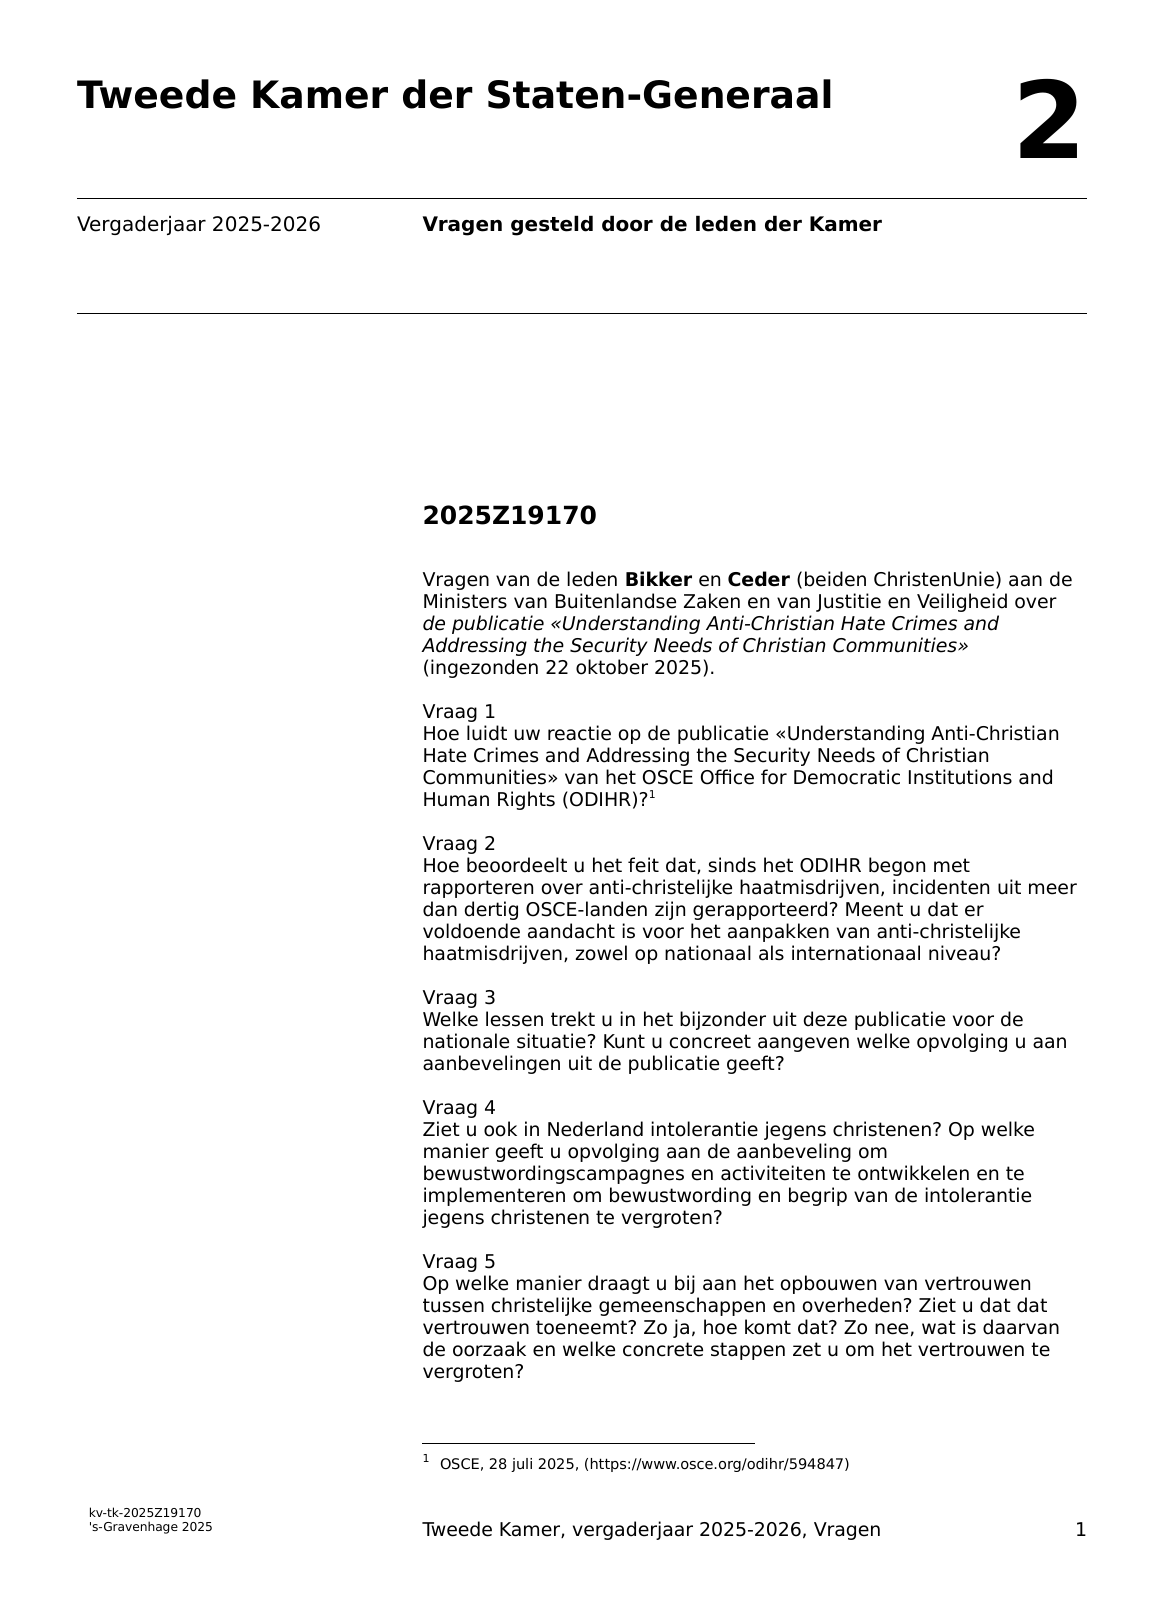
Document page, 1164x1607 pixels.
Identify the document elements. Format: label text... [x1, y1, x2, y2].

text Vraag 1 [422, 701, 1087, 723]
text Hoe luidt uw reactie op de publicatie «Understanding Anti-Christian Hate Crimes and Addressing the Security Needs of Christian Communities» van het OSCE Office for Democratic Institutions and Human Rights (ODIHR)? [422, 723, 1087, 811]
text kv-tk-2025Z19170 [88, 1506, 323, 1520]
text Vraag 2 [422, 833, 1087, 855]
text Vraag 4 [422, 1097, 1087, 1119]
table_cell Vergaderjaar 2025-2026 [77, 199, 422, 313]
table_header 2 [886, 59, 1087, 198]
text Vragen van de leden Bikker en Ceder (beiden ChristenUnie) aan de Ministers van Buitenlandse Zaken en van Justitie en Veiligheid over de publicatie «Understanding Anti-Christian Hate Crimes and Addressing the Security Needs of Christian Communities» (ingezonden 22 oktober 2025). [422, 569, 1087, 679]
table_cell Vragen gesteld door de leden der Kamer [422, 199, 1087, 313]
text Welke lessen trekt u in het bijzonder uit deze publicatie voor de nationale situatie? Kunt u concreet aangeven welke opvolging u aan aanbevelingen uit de publicatie geeft? [422, 1009, 1087, 1075]
text 2025Z19170 [422, 501, 1087, 531]
text Vraag 5 [422, 1251, 1087, 1273]
text Ziet u ook in Nederland intolerantie jegens christenen? Op welke manier geeft u opvolging aan de aanbeveling om bewustwordingscampagnes en activiteiten te ontwikkelen en te implementeren om bewustwording en begrip van de intolerantie jegens christenen te vergroten? [422, 1119, 1087, 1229]
text Vraag 3 [422, 987, 1087, 1009]
text Op welke manier draagt u bij aan het opbouwen van vertrouwen tussen christelijke gemeenschappen en overheden? Ziet u dat dat vertrouwen toeneemt? Zo ja, hoe komt dat? Zo nee, wat is daarvan de oorzaak en welke concrete stappen zet u om het vertrouwen te vergroten? [422, 1273, 1087, 1383]
table_header Tweede Kamer der Staten-Generaal [77, 59, 886, 198]
text OSCE, 28 juli 2025, (https://www.osce.org/odihr/594847) [422, 1452, 1087, 1474]
text Hoe beoordeelt u het feit dat, sinds het ODIHR begon met rapporteren over anti-christelijke haatmisdrijven, incidenten uit meer dan dertig OSCE-landen zijn gerapporteerd? Meent u dat er voldoende aandacht is voor het aanpakken van anti-christelijke haatmisdrijven, zowel op nationaal als internationaal niveau? [422, 855, 1087, 965]
text 's-Gravenhage 2025 [88, 1520, 323, 1534]
